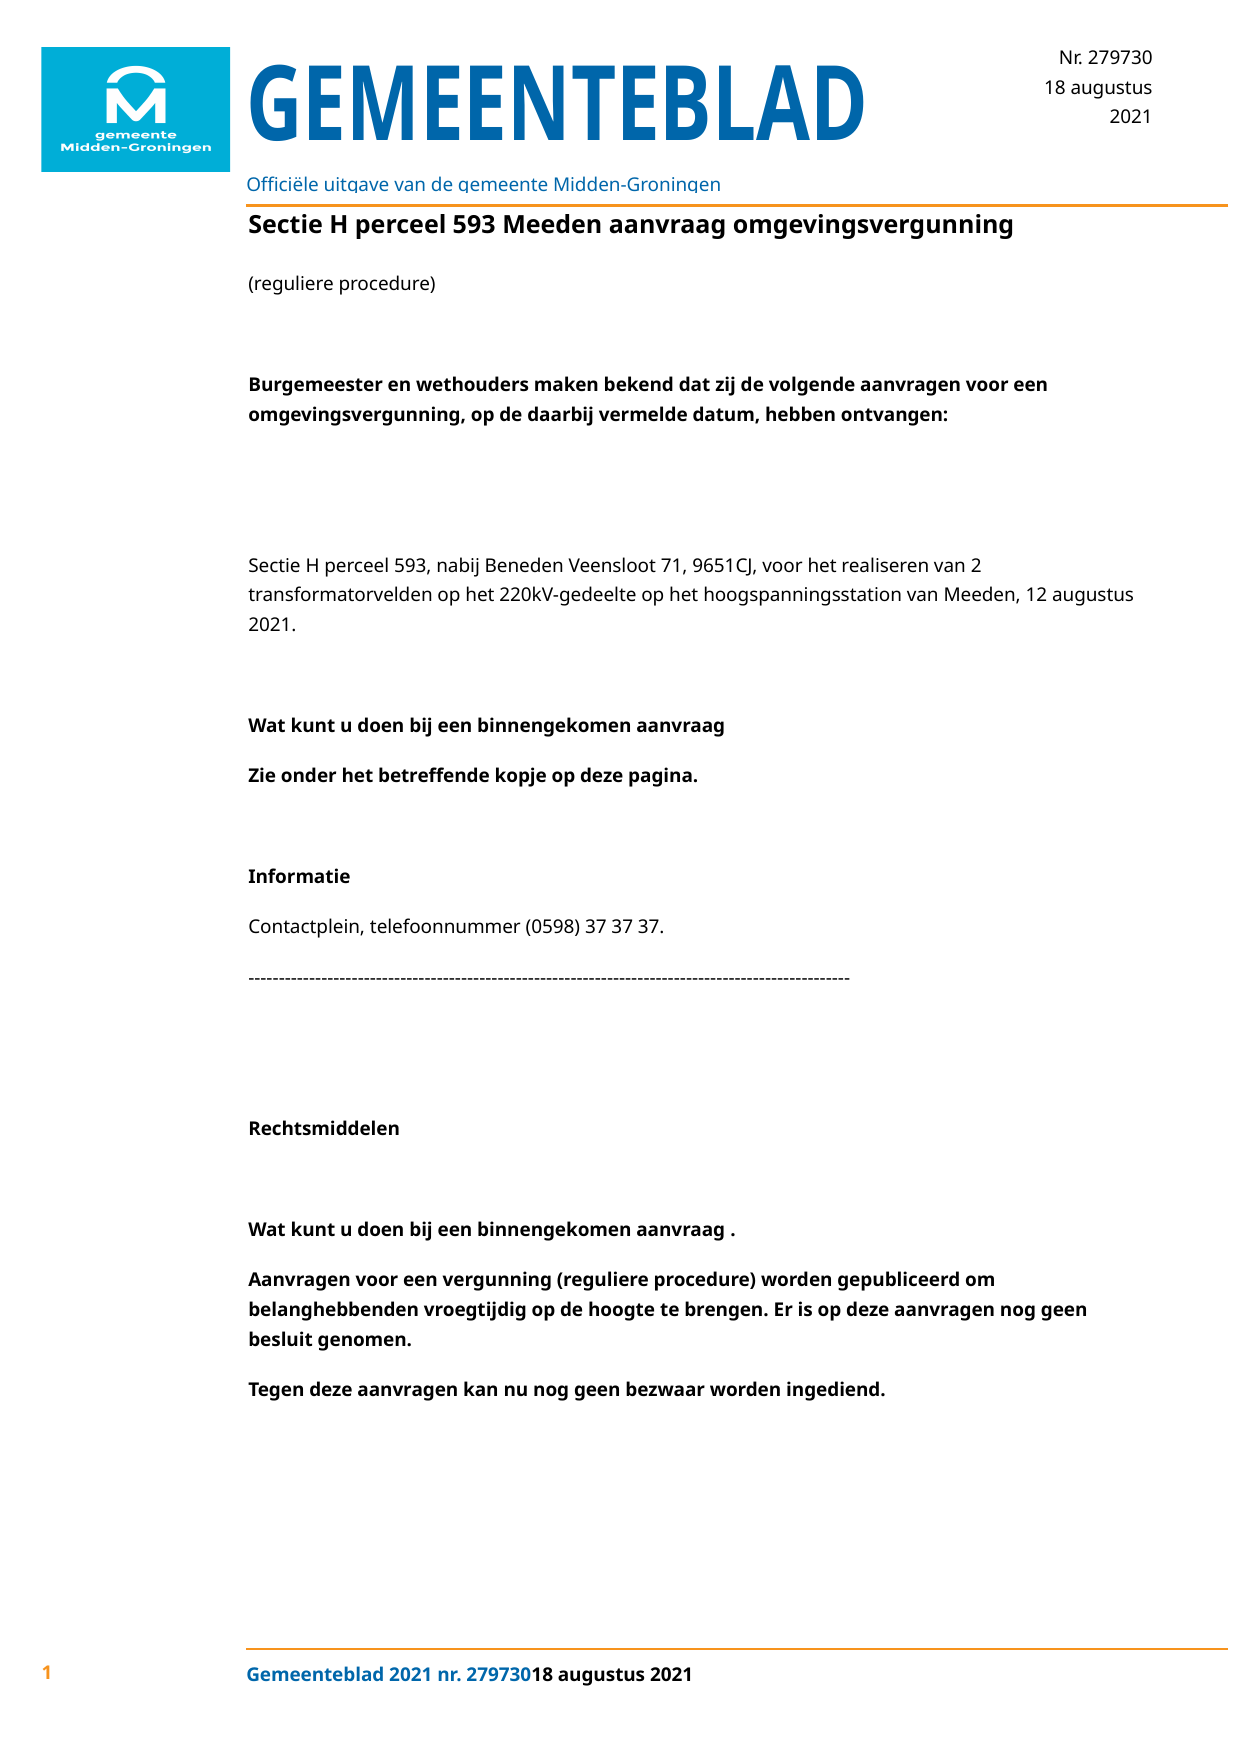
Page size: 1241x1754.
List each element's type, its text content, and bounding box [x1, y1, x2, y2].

text Aanvragen voor een vergunning (reguliere procedure) worden gepubliceerd om belanghebbenden vroegtijdig op de hoogte te brengen. Er is op deze aanvragen nog geen besluit genomen. [248, 1267, 1152, 1351]
picture [108, 66, 164, 82]
text Sectie H perceel 593, nabij Beneden Veensloot 71, 9651CJ, voor het realiseren van 2 transformatorvelden op het 220kV-gedeelte op het hoogspanningsstation van Meeden, 12 augustus 2021. [248, 552, 1152, 637]
picture [184, 146, 190, 153]
text Tegen deze aanvragen kan nu nog geen bezwaar worden ingediend. [248, 1376, 1152, 1402]
picture [107, 89, 165, 122]
text Zie onder het betreffende kopje op deze pagina. [248, 762, 1152, 788]
text Contactplein, telefoonnummer (0598) 37 37 37. [248, 914, 1152, 939]
text (reguliere procedure) [248, 270, 1152, 296]
text Sectie H perceel 593 Meeden aanvraag omgevingsvergunning [248, 207, 1152, 241]
text Wat kunt u doen bij een binnengekomen aanvraag [248, 712, 1152, 738]
text Wat kunt u doen bij een binnengekomen aanvraag . [248, 1216, 1152, 1242]
text Informatie [248, 863, 1152, 889]
text Burgemeester en wethouders maken bekend dat zij de volgende aanvragen voor een omgevingsvergunning, op de daarbij vermelde datum, hebben ontvangen: [248, 371, 1152, 426]
text Rechtsmiddelen [248, 1115, 1152, 1141]
text --------------------------------------------------------------------------------------------------- [248, 964, 1152, 990]
